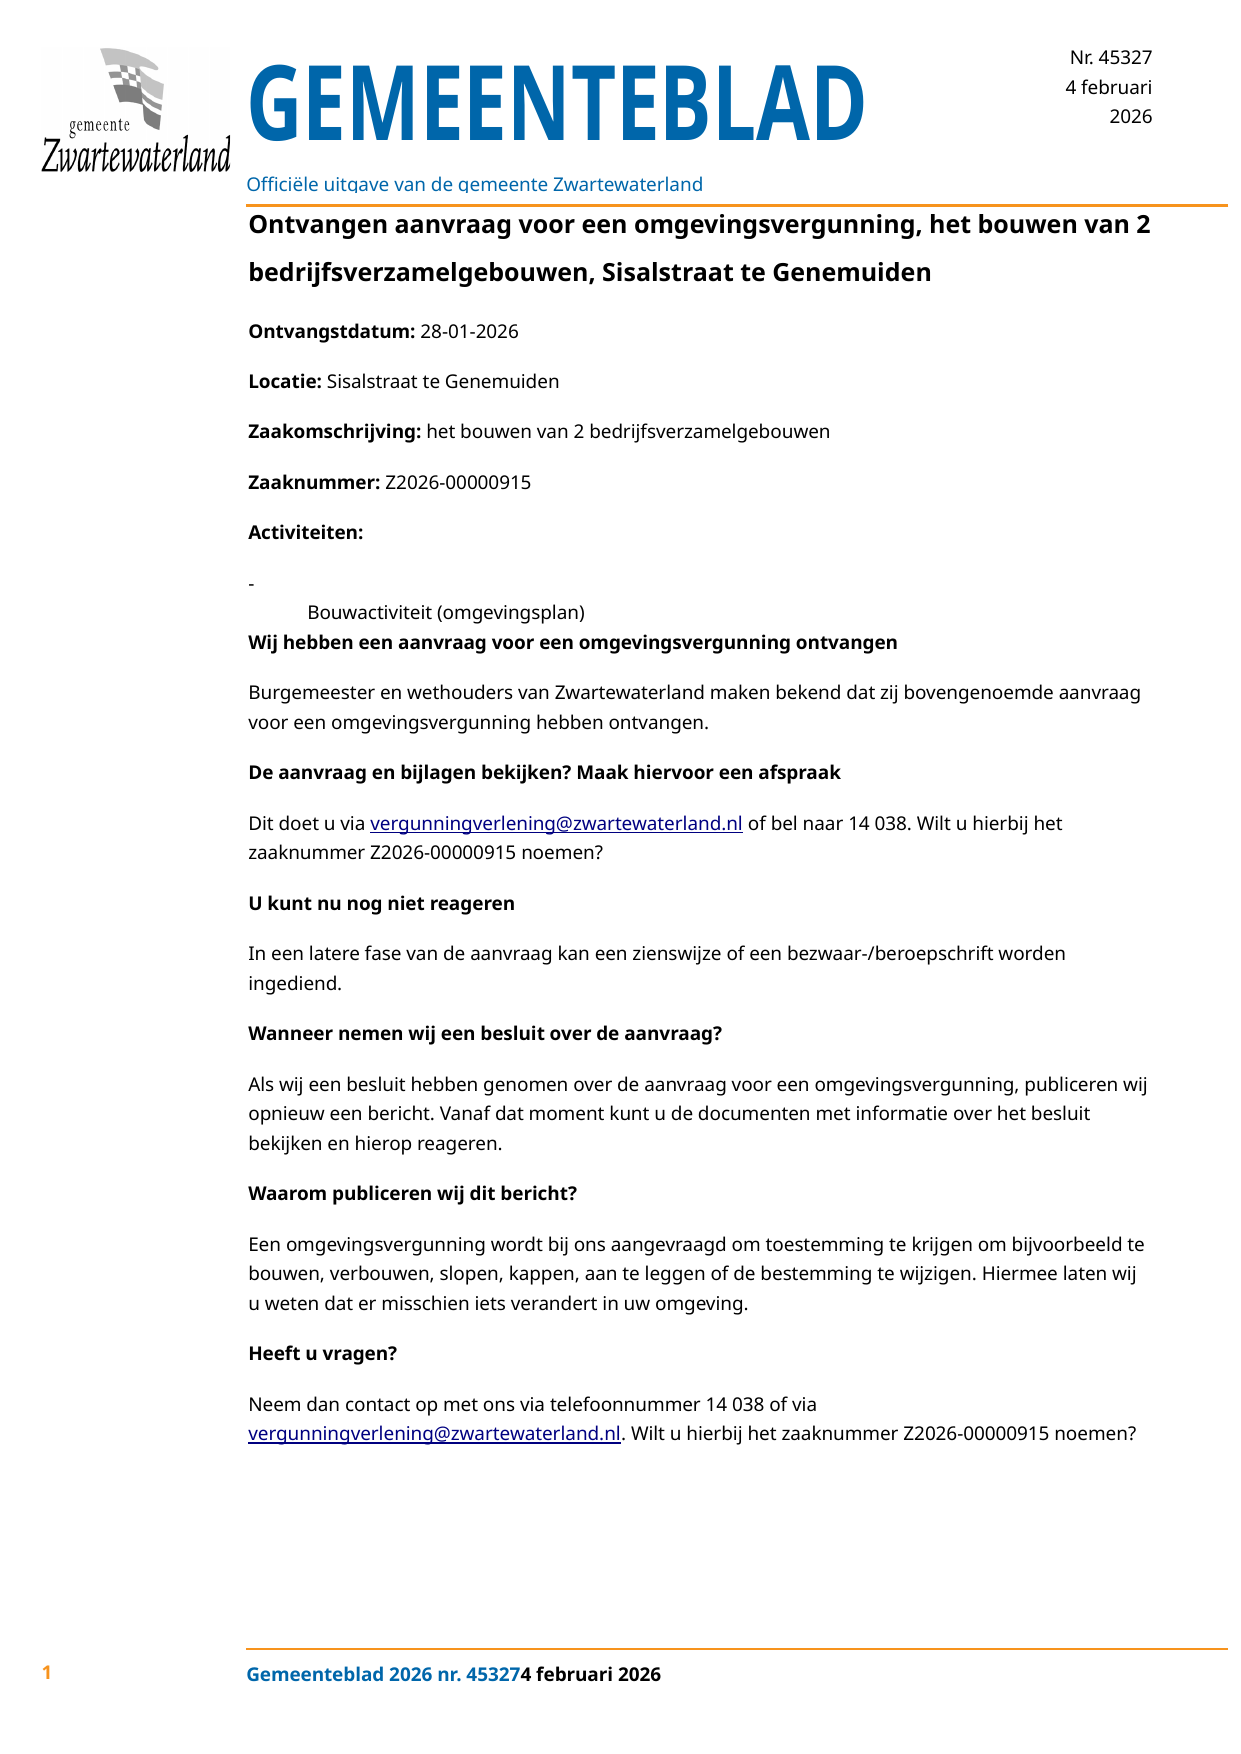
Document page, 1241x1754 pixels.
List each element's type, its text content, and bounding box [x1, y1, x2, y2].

text Zaakomschrijving: het bouwen van 2 bedrijfsverzamelgebouwen [248, 419, 1152, 444]
text Burgemeester en wethouders van Zwartewaterland maken bekend dat zij bovengenoemde aanvraag voor een omgevingsvergunning hebben ontvangen. [248, 679, 1152, 735]
text Zaaknummer: Z2026-00000915 [248, 469, 1152, 495]
text De aanvraag en bijlagen bekijken? Maak hiervoor een afspraak [248, 759, 1152, 785]
text Wanneer nemen wij een besluit over de aanvraag? [248, 1020, 1152, 1046]
text Heeft u vragen? [248, 1340, 1152, 1366]
text Wij hebben een aanvraag voor een omgevingsvergunning ontvangen [248, 629, 1152, 655]
text Ontvangen aanvraag voor een omgevingsvergunning, het bouwen van 2 bedrijfsverzamelgebouwen, Sisalstraat te Genemuiden [248, 207, 1152, 288]
text U kunt nu nog niet reageren [248, 890, 1152, 916]
text Locatie: Sisalstraat te Genemuiden [248, 368, 1152, 394]
text Dit doet u via vergunningverlening@zwartewaterland.nl of bel naar 14 038. Wilt u hierbij het zaaknummer Z2026-00000915 noemen? [248, 810, 1152, 865]
text Neem dan contact op met ons via telefoonnummer 14 038 of via vergunningverlening@zwartewaterland.nl. Wilt u hierbij het zaaknummer Z2026-00000915 noemen? [248, 1391, 1152, 1446]
picture [41, 47, 231, 172]
text Als wij een besluit hebben genomen over de aanvraag voor een omgevingsvergunning, publiceren wij opnieuw een bericht. Vanaf dat moment kunt u de documenten met informatie over het besluit bekijken en hierop reageren. [248, 1071, 1152, 1156]
text Een omgevingsvergunning wordt bij ons aangevraagd om toestemming te krijgen om bijvoorbeeld te bouwen, verbouwen, slopen, kappen, aan te leggen of de bestemming te wijzigen. Hiermee laten wij u weten dat er misschien iets verandert in uw omgeving. [248, 1231, 1152, 1316]
list Bouwactiviteit (omgevingsplan) [248, 599, 1152, 625]
text Ontvangstdatum: 28-01-2026 [248, 318, 1152, 344]
text Waarom publiceren wij dit bericht? [248, 1180, 1152, 1206]
text In een latere fase van de aanvraag kan een zienswijze of een bezwaar-/beroepschrift worden ingediend. [248, 940, 1152, 996]
text Activiteiten: [248, 519, 1152, 545]
